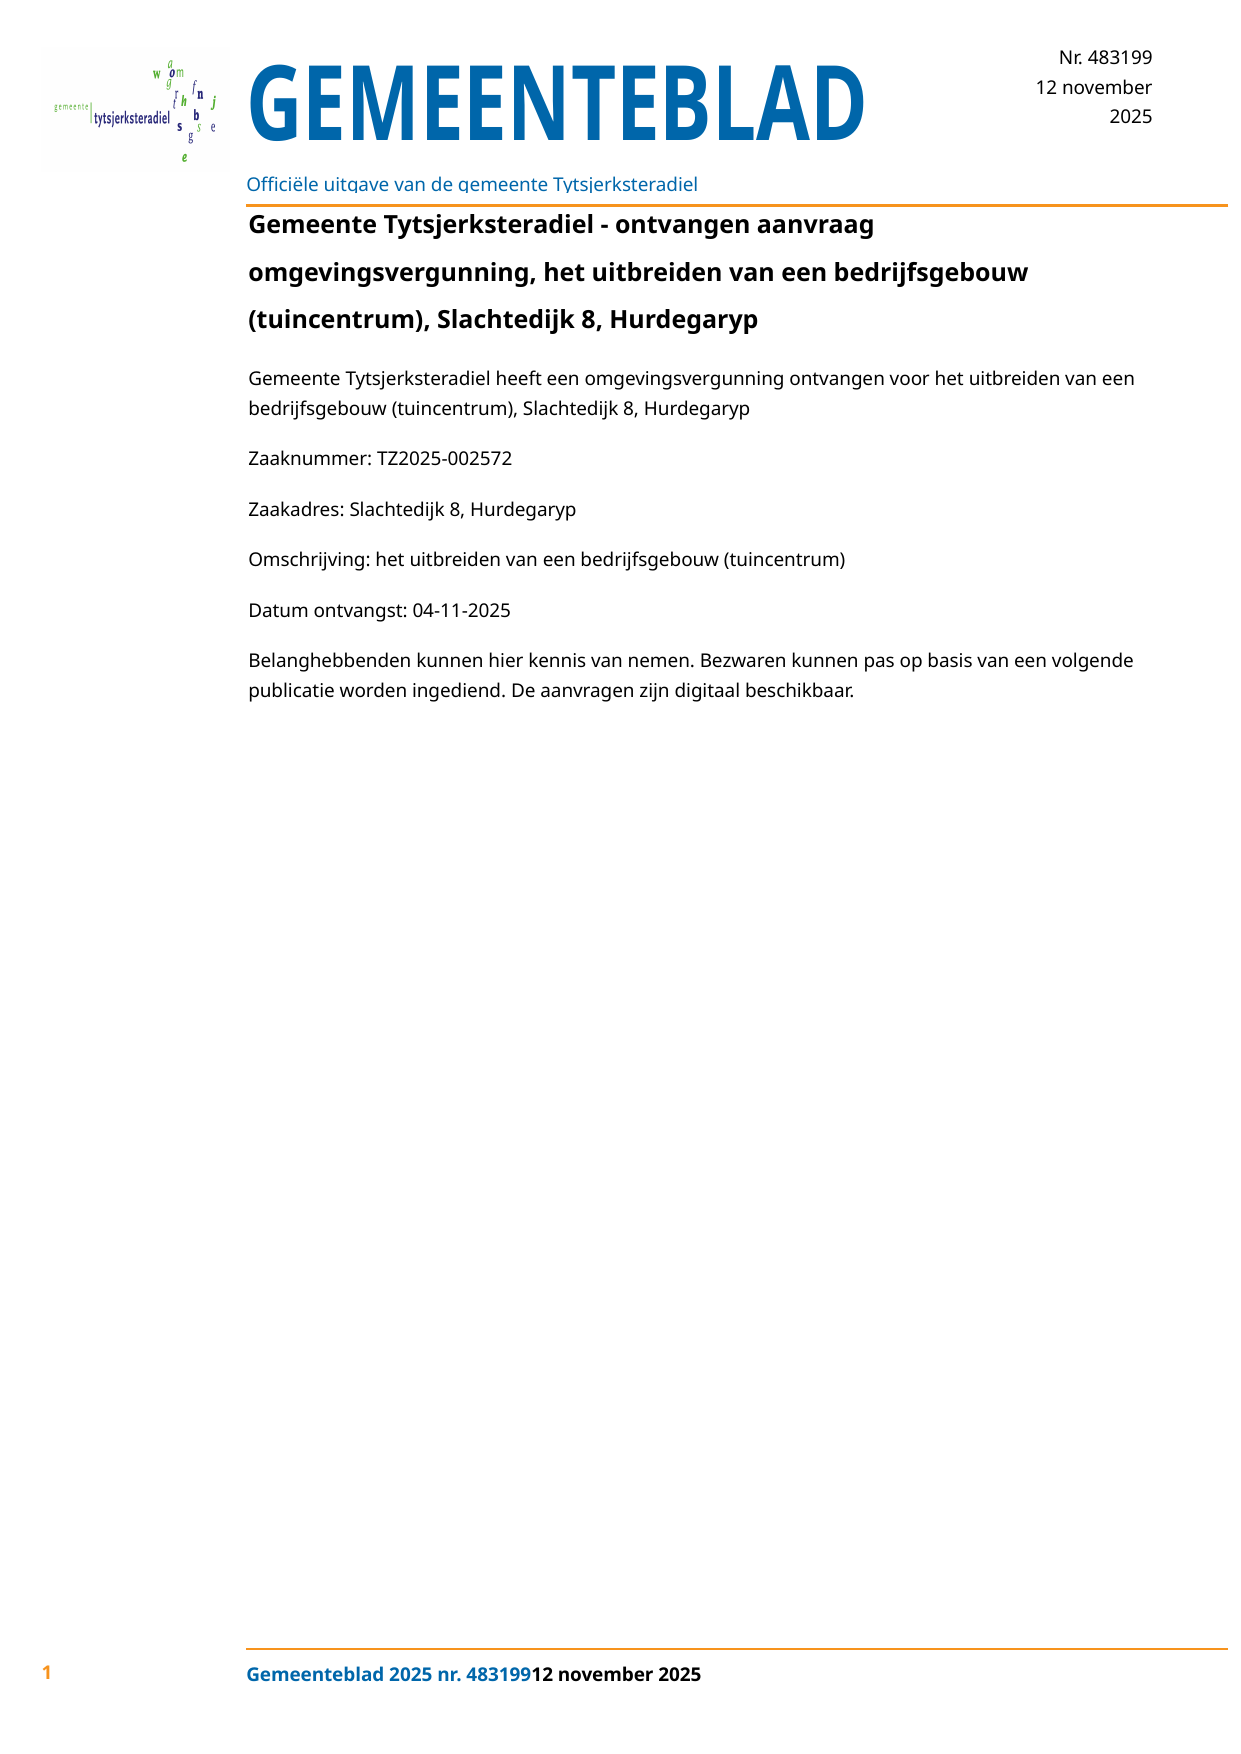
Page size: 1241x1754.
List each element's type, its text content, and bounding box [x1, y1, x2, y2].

text Zaaknummer: TZ2025-002572 [248, 446, 1152, 471]
text Gemeente Tytsjerksteradiel - ontvangen aanvraag omgevingsvergunning, het uitbreiden van een bedrijfsgebouw (tuincentrum), Slachtedijk 8, Hurdegaryp [248, 207, 1152, 336]
text Omschrijving: het uitbreiden van een bedrijfsgebouw (tuincentrum) [248, 546, 1152, 572]
text Zaakadres: Slachtedijk 8, Hurdegaryp [248, 496, 1152, 522]
text Datum ontvangst: 04-11-2025 [248, 597, 1152, 622]
picture [41, 47, 231, 172]
text Belanghebbenden kunnen hier kennis van nemen. Bezwaren kunnen pas op basis van een volgende publicatie worden ingediend. De aanvragen zijn digitaal beschikbaar. [248, 647, 1152, 702]
text Gemeente Tytsjerksteradiel heeft een omgevingsvergunning ontvangen voor het uitbreiden van een bedrijfsgebouw (tuincentrum), Slachtedijk 8, Hurdegaryp [248, 366, 1152, 421]
